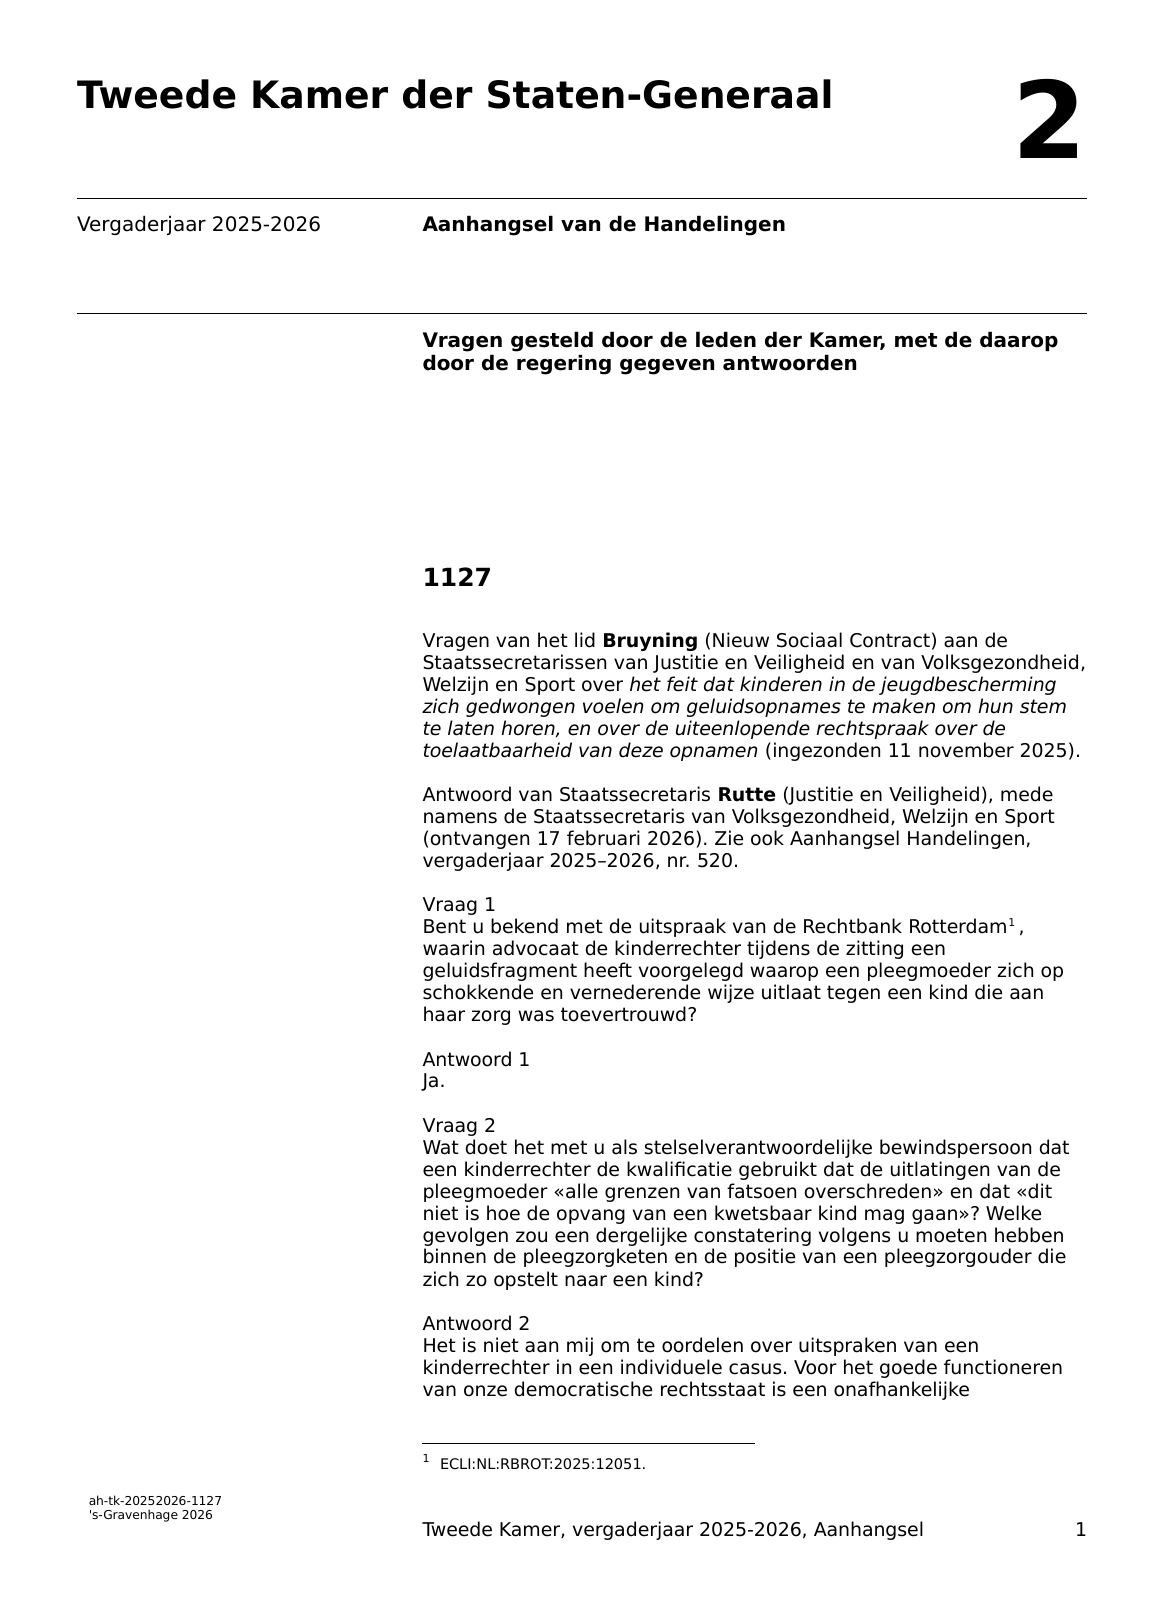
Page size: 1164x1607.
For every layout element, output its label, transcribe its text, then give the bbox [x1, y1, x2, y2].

table_cell Vergaderjaar 2025-2026 [77, 199, 422, 313]
text Antwoord 1 [422, 1048, 1087, 1070]
text Het is niet aan mij om te oordelen over uitspraken van een kinderrechter in een individuele casus. Voor het goede functioneren van onze democratische rechtsstaat is een onafhankelijke [422, 1334, 1087, 1401]
text Vragen van het lid Bruyning (Nieuw Sociaal Contract) aan de Staatssecretarissen van Justitie en Veiligheid en van Volksgezondheid, Welzijn en Sport over het feit dat kinderen in de jeugdbescherming zich gedwongen voelen om geluidsopnames te maken om hun stem te laten horen, en over de uiteenlopende rechtspraak over de toelaatbaarheid van deze opnamen (ingezonden 11 november 2025). [422, 630, 1087, 762]
table_header 2 [886, 59, 1087, 198]
text Antwoord van Staatssecretaris Rutte (Justitie en Veiligheid), mede namens de Staatssecretaris van Volksgezondheid, Welzijn en Sport (ontvangen 17 februari 2026). Zie ook Aanhangsel Handelingen, vergaderjaar 2025–2026, nr. 520. [422, 784, 1087, 872]
table_cell Aanhangsel van de Handelingen [422, 199, 1087, 313]
text 1127 [422, 563, 1087, 592]
text 's-Gravenhage 2026 [88, 1508, 323, 1522]
table_cell [77, 314, 422, 375]
text Wat doet het met u als stelselverantwoordelijke bewindspersoon dat een kinderrechter de kwalificatie gebruikt dat de uitlatingen van de pleegmoeder «alle grenzen van fatsoen overschreden» en dat «dit niet is hoe de opvang van een kwetsbaar kind mag gaan»? Welke gevolgen zou een dergelijke constatering volgens u moeten hebben binnen de pleegzorgketen en de positie van een pleegzorgouder die zich zo opstelt naar een kind? [422, 1137, 1087, 1290]
text ECLI:NL:RBROT:2025:12051. [422, 1452, 1087, 1474]
text Vraag 2 [422, 1114, 1087, 1137]
text Ja. [422, 1070, 1087, 1092]
text Vraag 1 [422, 894, 1087, 916]
text Antwoord 2 [422, 1313, 1087, 1334]
text ah-tk-20252026-1127 [88, 1494, 323, 1508]
table_cell Vragen gesteld door de leden der Kamer, met de daarop door de regering gegeven antwoorden [422, 314, 1087, 375]
text Bent u bekend met de uitspraak van de Rechtbank Rotterdam, waarin advocaat de kinderrechter tijdens de zitting een geluidsfragment heeft voorgelegd waarop een pleegmoeder zich op schokkende en vernederende wijze uitlaat tegen een kind die aan haar zorg was toevertrouwd? [422, 916, 1087, 1026]
table_header Tweede Kamer der Staten-Generaal [77, 59, 886, 198]
